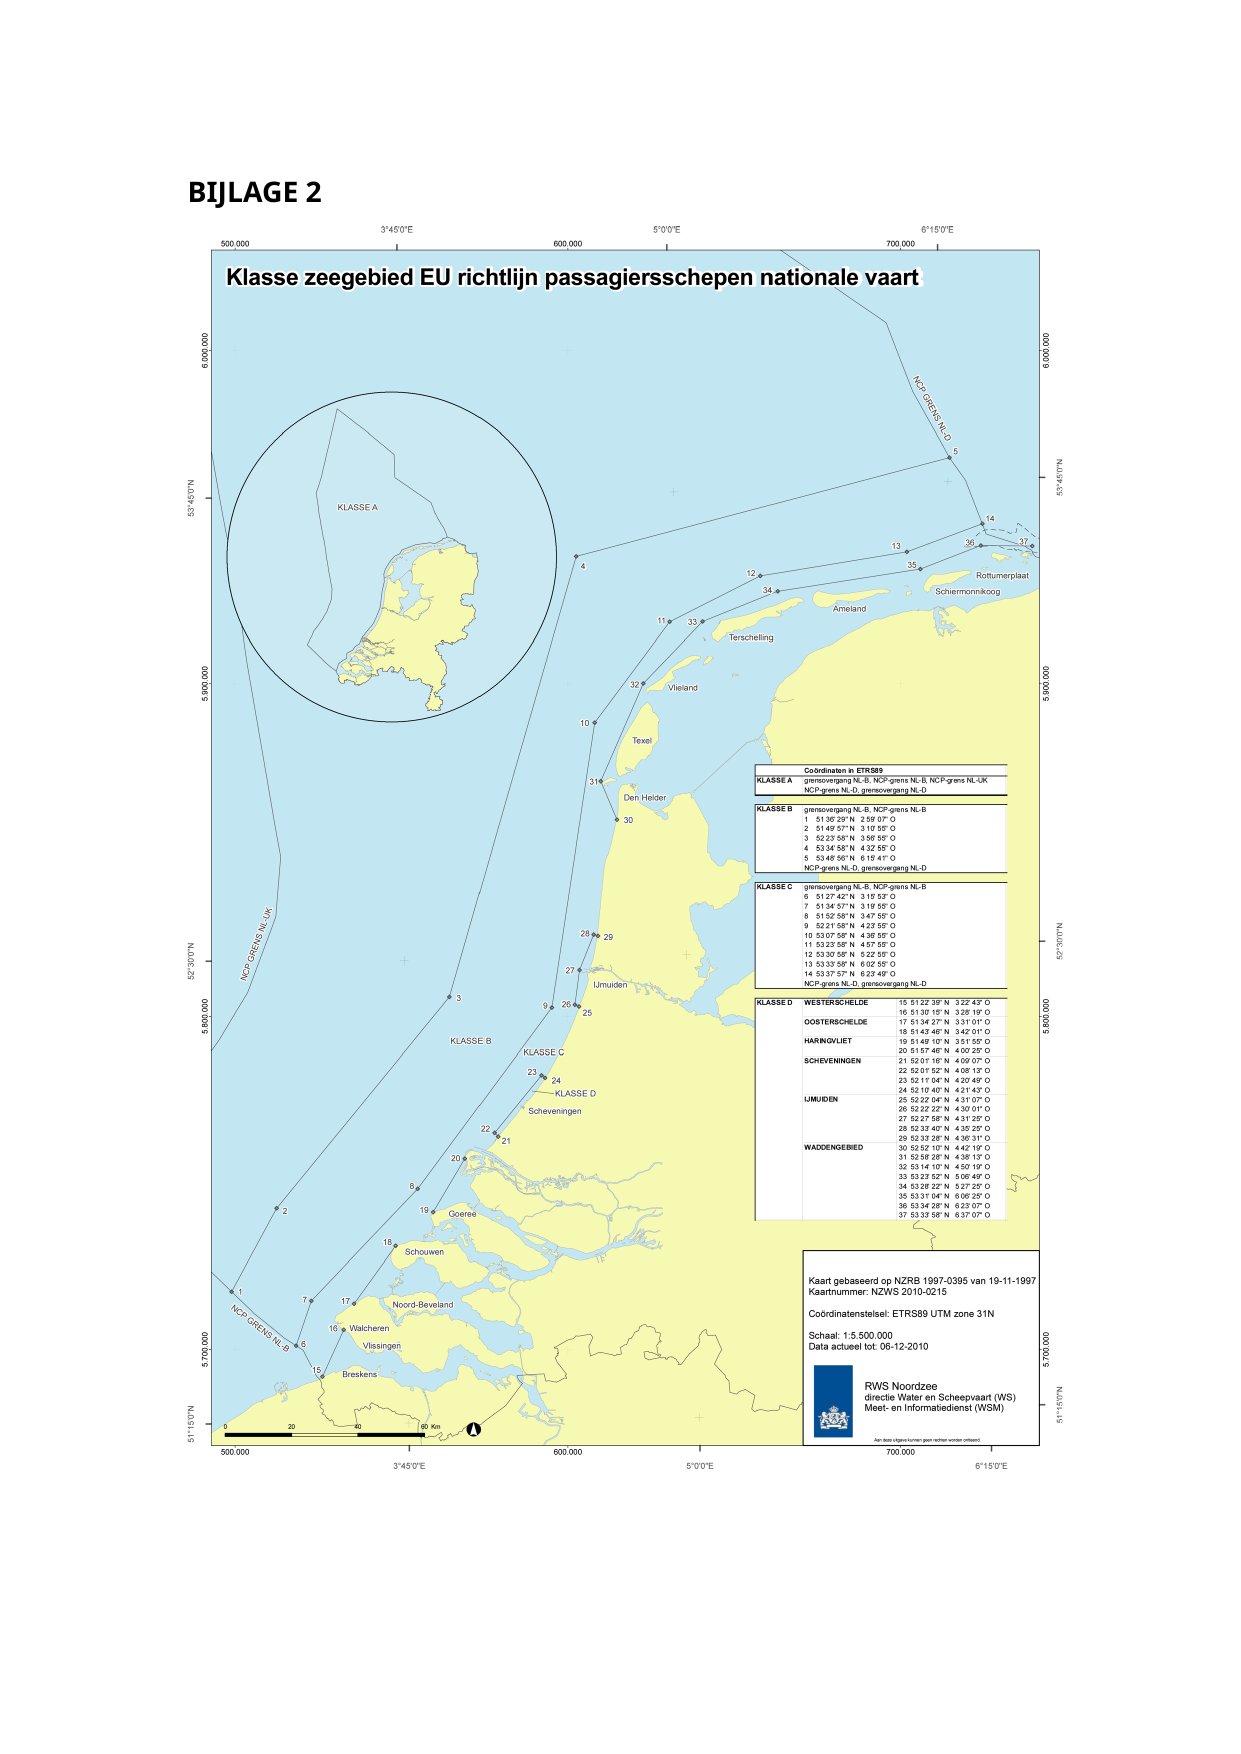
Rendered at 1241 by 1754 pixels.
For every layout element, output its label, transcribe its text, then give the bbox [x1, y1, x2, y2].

subtitle BIJLAGE 2 [187, 172, 1053, 211]
picture [187, 226, 1063, 1469]
